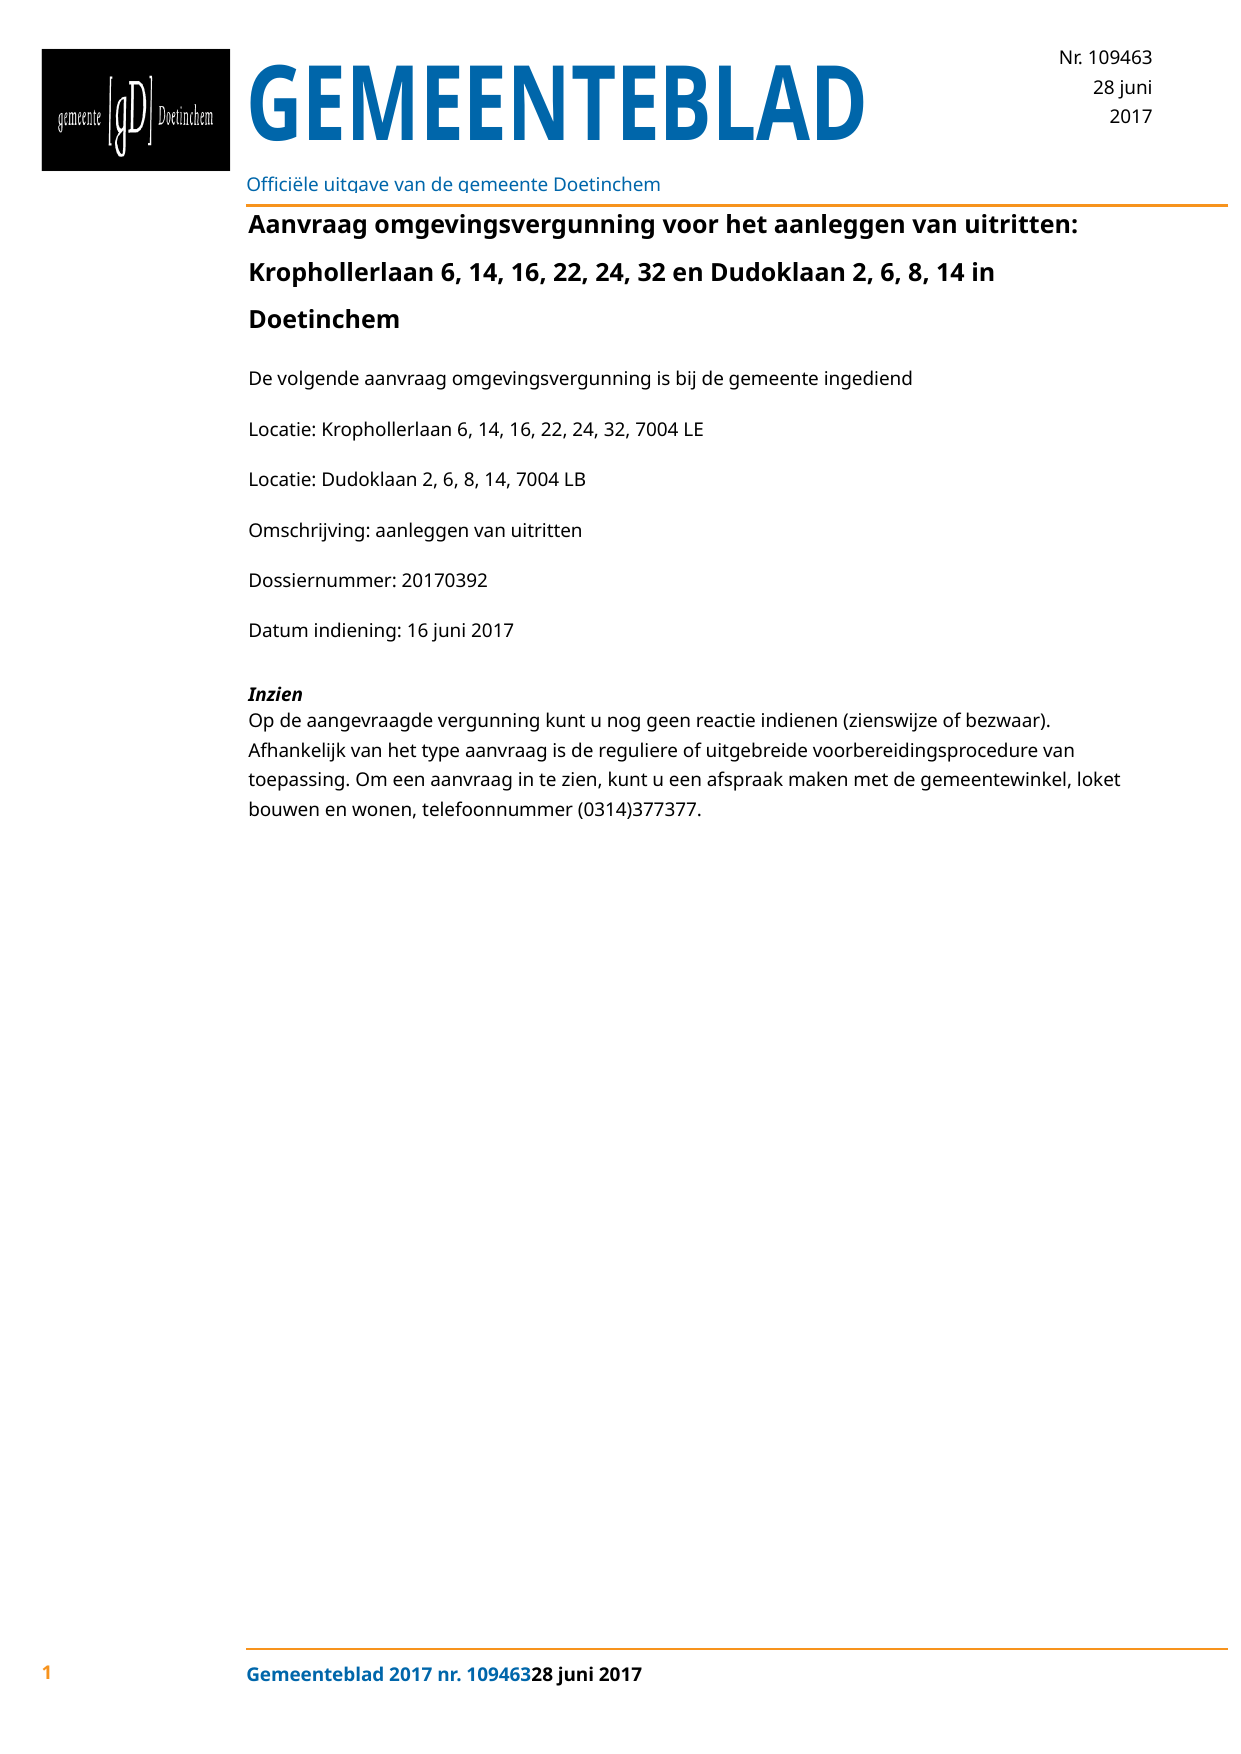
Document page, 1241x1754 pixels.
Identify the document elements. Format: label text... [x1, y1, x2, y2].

text Locatie: Krophollerlaan 6, 14, 16, 22, 24, 32, 7004 LE [248, 416, 1152, 442]
text Locatie: Dudoklaan 2, 6, 8, 14, 7004 LB [248, 466, 1152, 492]
text Aanvraag omgevingsvergunning voor het aanleggen van uitritten: Krophollerlaan 6, 14, 16, 22, 24, 32 en Dudoklaan 2, 6, 8, 14 in Doetinchem [248, 207, 1152, 336]
text De volgende aanvraag omgevingsvergunning is bij de gemeente ingediend [248, 366, 1152, 391]
picture [41, 47, 231, 172]
text Dossiernummer: 20170392 [248, 567, 1152, 593]
text Datum indiening: 16 juni 2017 [248, 618, 1152, 643]
text Inzien [248, 682, 1152, 707]
text Omschrijving: aanleggen van uitritten [248, 517, 1152, 542]
text Op de aangevraagde vergunning kunt u nog geen reactie indienen (zienswijze of bezwaar). Afhankelijk van het type aanvraag is de reguliere of uitgebreide voorbereidingsprocedure van toepassing. Om een aanvraag in te zien, kunt u een afspraak maken met de gemeentewinkel, loket bouwen en wonen, telefoonnummer (0314)377377. [248, 707, 1152, 822]
